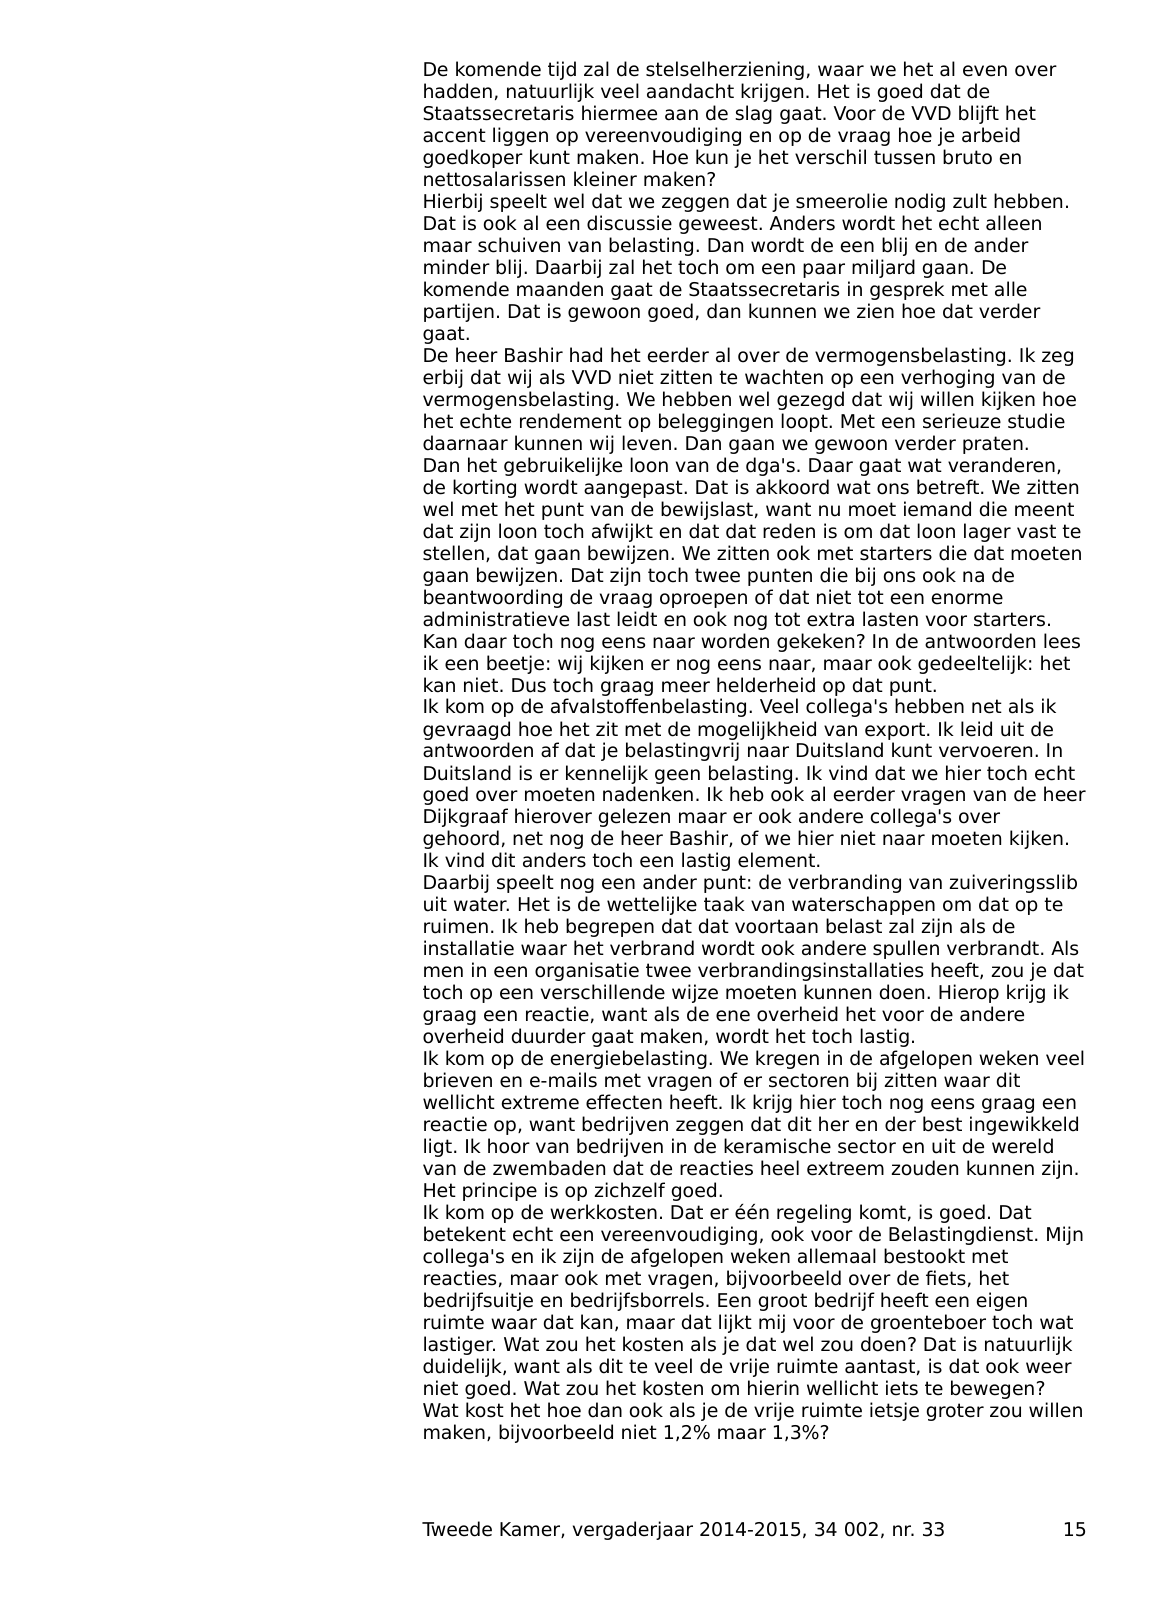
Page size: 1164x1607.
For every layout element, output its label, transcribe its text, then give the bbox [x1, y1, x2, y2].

text Daarbij speelt nog een ander punt: de verbranding van zuiveringsslib uit water. Het is de wettelijke taak van waterschappen om dat op te ruimen. Ik heb begrepen dat dat voortaan belast zal zijn als de installatie waar het verbrand wordt ook andere spullen verbrandt. Als men in een organisatie twee verbrandingsinstallaties heeft, zou je dat toch op een verschillende wijze moeten kunnen doen. Hierop krijg ik graag een reactie, want als de ene overheid het voor de andere overheid duurder gaat maken, wordt het toch lastig. [422, 872, 1087, 1048]
text De heer Bashir had het eerder al over de vermogensbelasting. Ik zeg erbij dat wij als VVD niet zitten te wachten op een verhoging van de vermogensbelasting. We hebben wel gezegd dat wij willen kijken hoe het echte rendement op beleggingen loopt. Met een serieuze studie daarnaar kunnen wij leven. Dan gaan we gewoon verder praten. [422, 345, 1087, 455]
text Ik kom op de energiebelasting. We kregen in de afgelopen weken veel brieven en e-mails met vragen of er sectoren bij zitten waar dit wellicht extreme effecten heeft. Ik krijg hier toch nog eens graag een reactie op, want bedrijven zeggen dat dit her en der best ingewikkeld ligt. Ik hoor van bedrijven in de keramische sector en uit de wereld van de zwembaden dat de reacties heel extreem zouden kunnen zijn. Het principe is op zichzelf goed. [422, 1048, 1087, 1202]
text Dan het gebruikelijke loon van de dga's. Daar gaat wat veranderen, de korting wordt aangepast. Dat is akkoord wat ons betreft. We zitten wel met het punt van de bewijslast, want nu moet iemand die meent dat zijn loon toch afwijkt en dat dat reden is om dat loon lager vast te stellen, dat gaan bewijzen. We zitten ook met starters die dat moeten gaan bewijzen. Dat zijn toch twee punten die bij ons ook na de beantwoording de vraag oproepen of dat niet tot een enorme administratieve last leidt en ook nog tot extra lasten voor starters. Kan daar toch nog eens naar worden gekeken? In de antwoorden lees ik een beetje: wij kijken er nog eens naar, maar ook gedeeltelijk: het kan niet. Dus toch graag meer helderheid op dat punt. [422, 455, 1087, 696]
text Ik kom op de werkkosten. Dat er één regeling komt, is goed. Dat betekent echt een vereenvoudiging, ook voor de Belastingdienst. Mijn collega's en ik zijn de afgelopen weken allemaal bestookt met reacties, maar ook met vragen, bijvoorbeeld over de fiets, het bedrijfsuitje en bedrijfsborrels. Een groot bedrijf heeft een eigen ruimte waar dat kan, maar dat lijkt mij voor de groenteboer toch wat lastiger. Wat zou het kosten als je dat wel zou doen? Dat is natuurlijk duidelijk, want als dit te veel de vrije ruimte aantast, is dat ook weer niet goed. Wat zou het kosten om hierin wellicht iets te bewegen? Wat kost het hoe dan ook als je de vrije ruimte ietsje groter zou willen maken, bijvoorbeeld niet 1,2% maar 1,3%? [422, 1202, 1087, 1444]
text Hierbij speelt wel dat we zeggen dat je smeerolie nodig zult hebben. Dat is ook al een discussie geweest. Anders wordt het echt alleen maar schuiven van belasting. Dan wordt de een blij en de ander minder blij. Daarbij zal het toch om een paar miljard gaan. De komende maanden gaat de Staatssecretaris in gesprek met alle partijen. Dat is gewoon goed, dan kunnen we zien hoe dat verder gaat. [422, 191, 1087, 345]
text De komende tijd zal de stelselherziening, waar we het al even over hadden, natuurlijk veel aandacht krijgen. Het is goed dat de Staatssecretaris hiermee aan de slag gaat. Voor de VVD blijft het accent liggen op vereenvoudiging en op de vraag hoe je arbeid goedkoper kunt maken. Hoe kun je het verschil tussen bruto en nettosalarissen kleiner maken? [422, 59, 1087, 191]
text Ik kom op de afvalstoffenbelasting. Veel collega's hebben net als ik gevraagd hoe het zit met de mogelijkheid van export. Ik leid uit de antwoorden af dat je belastingvrij naar Duitsland kunt vervoeren. In Duitsland is er kennelijk geen belasting. Ik vind dat we hier toch echt goed over moeten nadenken. Ik heb ook al eerder vragen van de heer Dijkgraaf hierover gelezen maar er ook andere collega's over gehoord, net nog de heer Bashir, of we hier niet naar moeten kijken. Ik vind dit anders toch een lastig element. [422, 696, 1087, 872]
